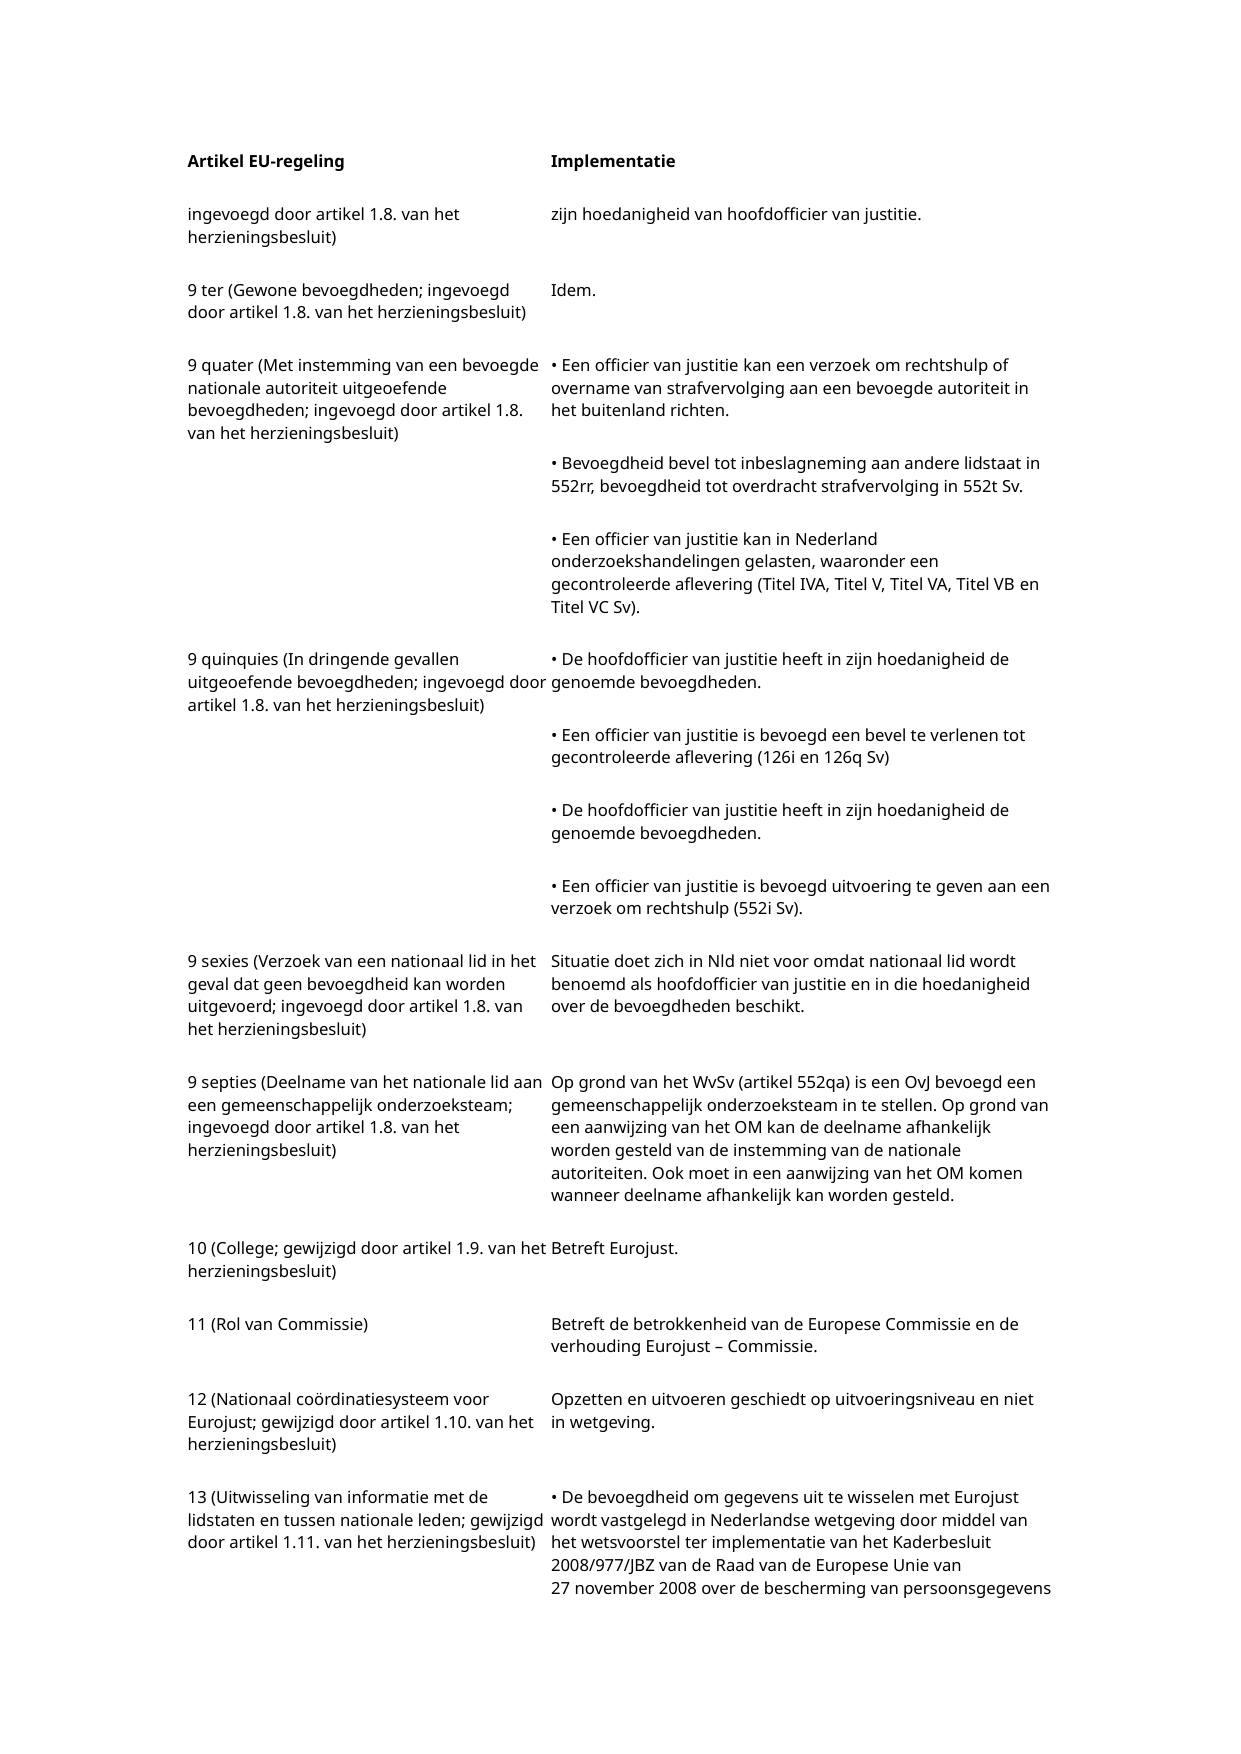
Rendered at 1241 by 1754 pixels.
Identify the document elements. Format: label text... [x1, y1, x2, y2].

table_cell Idem. [551, 278, 1053, 353]
table_cell 9 quinquies (In dringende gevallen uitgeoefende bevoegdheden; ingevoegd door artikel 1.8. van het herzieningsbesluit) [188, 648, 551, 949]
table_cell 9 quater (Met instemming van een bevoegde nationale autoriteit uitgeoefende bevoegdheden; ingevoegd door artikel 1.8. van het herzieningsbesluit) [188, 354, 551, 648]
table_cell Op grond van het WvSv (artikel 552qa) is een OvJ bevoegd een gemeenschappelijk onderzoeksteam in te stellen. Op grond van een aanwijzing van het OM kan de deelname afhankelijk worden gesteld van de instemming van de nationale autoriteiten. Ook moet in een aanwijzing van het OM komen wanneer deelname afhankelijk kan worden gesteld. [551, 1070, 1053, 1237]
table_cell • Een officier van justitie kan een verzoek om rechtshulp of overname van strafvervolging aan een bevoegde autoriteit in het buitenland richten. • Bevoegdheid bevel tot inbeslagneming aan andere lidstaat in 552rr, bevoegdheid tot overdracht strafvervolging in 552t Sv. • Een officier van justitie kan in Nederland onderzoekshandelingen gelasten, waaronder een gecontroleerde aflevering (Titel IVA, Titel V, Titel VA, Titel VB en Titel VC Sv). [551, 354, 1053, 648]
table_cell Betreft Eurojust. [551, 1237, 1053, 1312]
table_cell 10 (College; gewijzigd door artikel 1.9. van het herzieningsbesluit) [188, 1237, 551, 1312]
table_cell ingevoegd door artikel 1.8. van het herzieningsbesluit) [188, 203, 551, 278]
table_cell • De bevoegdheid om gegevens uit te wisselen met Eurojust wordt vastgelegd in Nederlandse wetgeving door middel van het wetsvoorstel ter implementatie van het Kaderbesluit 2008/977/JBZ van de Raad van de Europese Unie van 27 november 2008 over de bescherming van persoonsgegevens [551, 1486, 1053, 1599]
table_cell Betreft de betrokkenheid van de Europese Commissie en de verhouding Eurojust – Commissie. [551, 1312, 1053, 1387]
table_cell 9 ter (Gewone bevoegdheden; ingevoegd door artikel 1.8. van het herzieningsbesluit) [188, 278, 551, 353]
table_header Artikel EU-regeling [188, 150, 551, 203]
table_cell 11 (Rol van Commissie) [188, 1312, 551, 1387]
table_cell Situatie doet zich in Nld niet voor omdat nationaal lid wordt benoemd als hoofdofficier van justitie en in die hoedanigheid over de bevoegdheden beschikt. [551, 950, 1053, 1070]
table_cell 9 septies (Deelname van het nationale lid aan een gemeenschappelijk onderzoeksteam; ingevoegd door artikel 1.8. van het herzieningsbesluit) [188, 1070, 551, 1237]
table_cell Opzetten en uitvoeren geschiedt op uitvoeringsniveau en niet in wetgeving. [551, 1388, 1053, 1486]
table_cell zijn hoedanigheid van hoofdofficier van justitie. [551, 203, 1053, 278]
table_cell 12 (Nationaal coördinatiesysteem voor Eurojust; gewijzigd door artikel 1.10. van het herzieningsbesluit) [188, 1388, 551, 1486]
table_cell 9 sexies (Verzoek van een nationaal lid in het geval dat geen bevoegdheid kan worden uitgevoerd; ingevoegd door artikel 1.8. van het herzieningsbesluit) [188, 950, 551, 1070]
table_header Implementatie [551, 150, 1053, 203]
table_cell 13 (Uitwisseling van informatie met de lidstaten en tussen nationale leden; gewijzigd door artikel 1.11. van het herzieningsbesluit) [188, 1486, 551, 1599]
table_cell • De hoofdofficier van justitie heeft in zijn hoedanigheid de genoemde bevoegdheden. • Een officier van justitie is bevoegd een bevel te verlenen tot gecontroleerde aflevering (126i en 126q Sv) • De hoofdofficier van justitie heeft in zijn hoedanigheid de genoemde bevoegdheden. • Een officier van justitie is bevoegd uitvoering te geven aan een verzoek om rechtshulp (552i Sv). [551, 648, 1053, 949]
